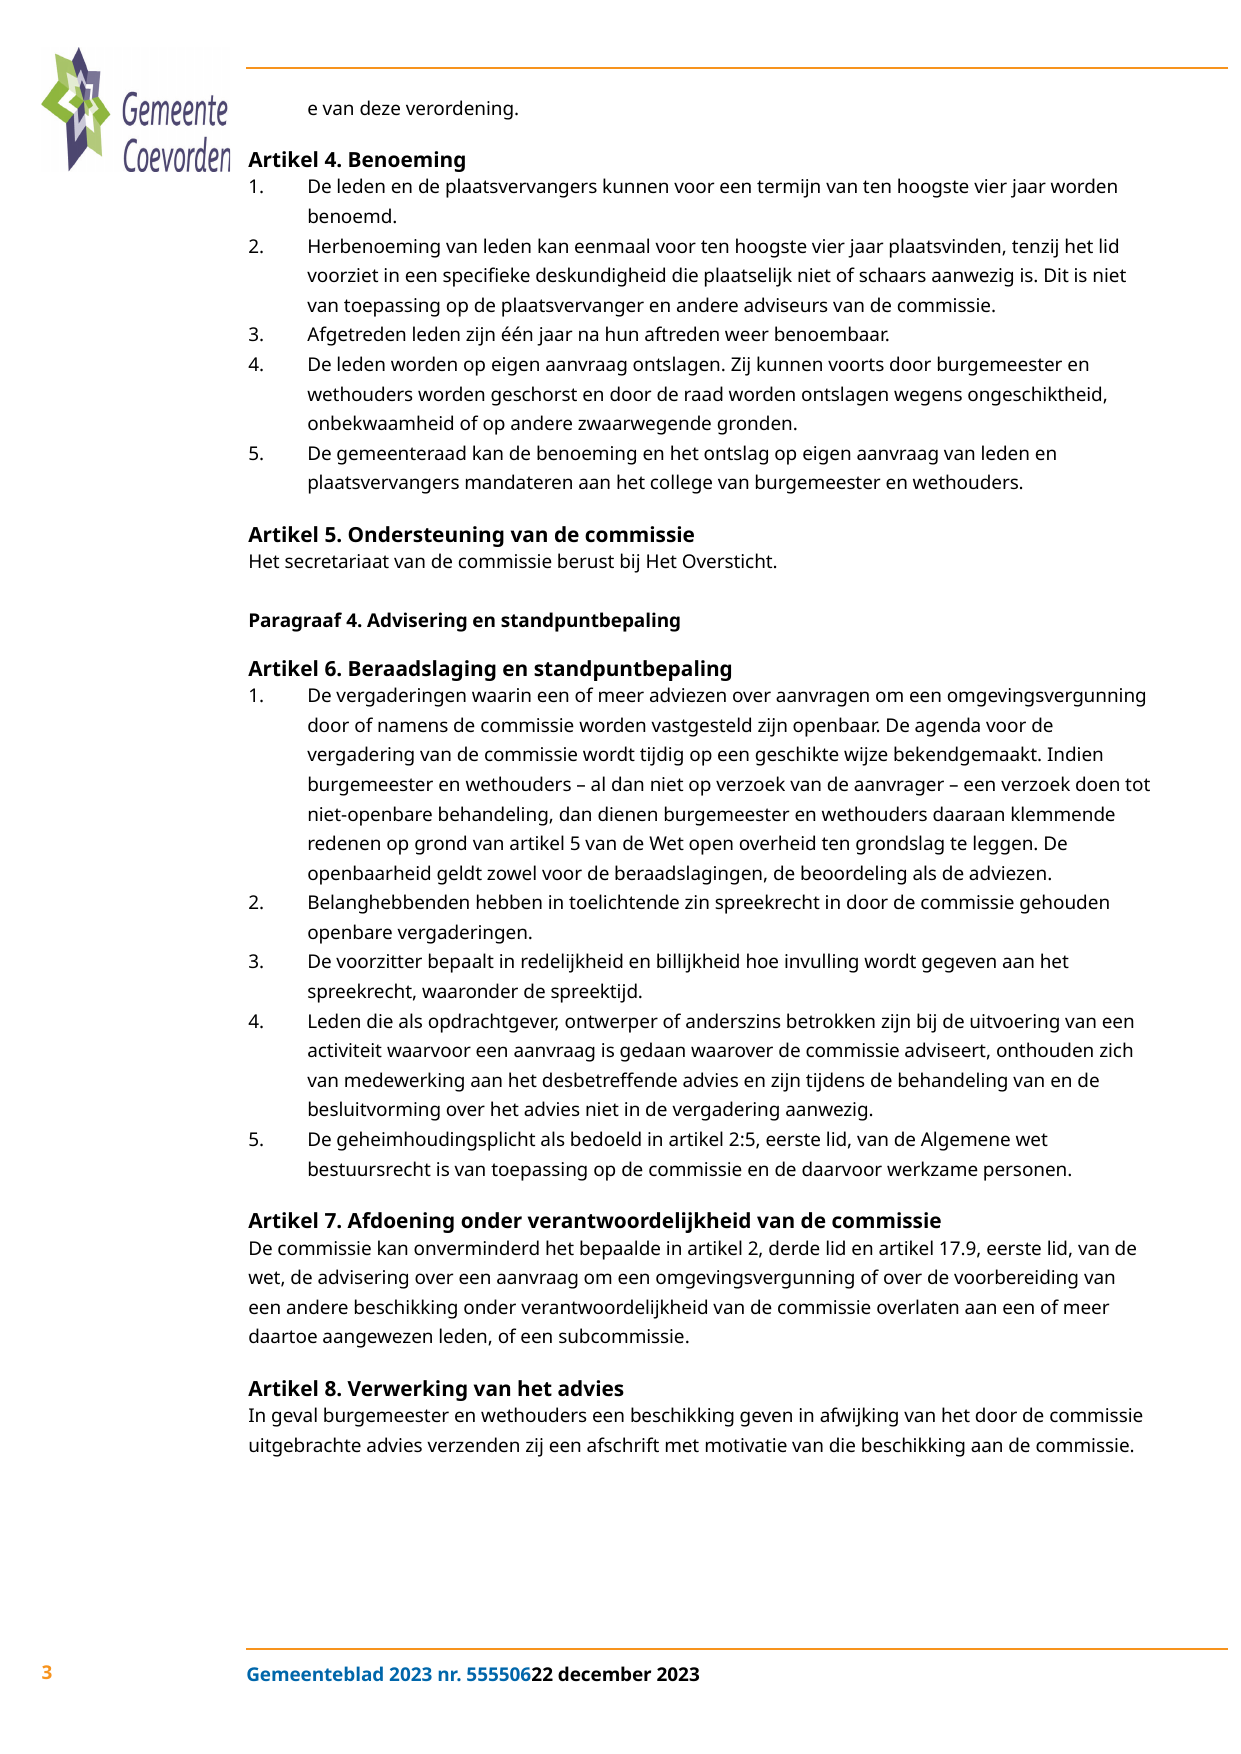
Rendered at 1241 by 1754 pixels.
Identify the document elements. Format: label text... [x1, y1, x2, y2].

list Afgetreden leden zijn één jaar na hun aftreden weer benoembaar. [248, 322, 1152, 347]
text Artikel 8. Verwerking van het advies [248, 1374, 1152, 1402]
list De leden en de plaatsvervangers kunnen voor een termijn van ten hoogste vier jaar worden benoemd. [248, 174, 1152, 229]
list De vergaderingen waarin een of meer adviezen over aanvragen om een omgevingsvergunning door of namens de commissie worden vastgesteld zijn openbaar. De agenda voor de vergadering van de commissie wordt tijdig op een geschikte wijze bekendgemaakt. Indien burgemeester en wethouders – al dan niet op verzoek van de aanvrager – een verzoek doen tot niet-openbare behandeling, dan dienen burgemeester en wethouders daaraan klemmende redenen op grond van artikel 5 van de Wet open overheid ten grondslag te leggen. De openbaarheid geldt zowel voor de beraadslagingen, de beoordeling als de adviezen. [248, 682, 1152, 886]
list e van deze verordening. [248, 95, 1152, 121]
text Paragraaf 4. Advisering en standpuntbepaling [248, 607, 1152, 633]
text Artikel 6. Beraadslaging en standpuntbepaling [248, 654, 1152, 682]
text De commissie kan onverminderd het bepaalde in artikel 2, derde lid en artikel 17.9, eerste lid, van de wet, de advisering over een aanvraag om een omgevingsvergunning of over de voorbereiding van een andere beschikking onder verantwoordelijkheid van de commissie overlaten aan een of meer daartoe aangewezen leden, of een subcommissie. [248, 1235, 1152, 1349]
text Artikel 5. Ondersteuning van de commissie [248, 520, 1152, 548]
text Artikel 7. Afdoening onder verantwoordelijkheid van de commissie [248, 1206, 1152, 1235]
text In geval burgemeester en wethouders een beschikking geven in afwijking van het door de commissie uitgebrachte advies verzenden zij een afschrift met motivatie van die beschikking aan de commissie. [248, 1402, 1152, 1458]
text Artikel 4. Benoeming [248, 145, 1152, 174]
list Herbenoeming van leden kan eenmaal voor ten hoogste vier jaar plaatsvinden, tenzij het lid voorziet in een specifieke deskundigheid die plaatselijk niet of schaars aanwezig is. Dit is niet van toepassing op de plaatsvervanger en andere adviseurs van de commissie. [248, 233, 1152, 318]
list Belanghebbenden hebben in toelichtende zin spreekrecht in door de commissie gehouden openbare vergaderingen. [248, 889, 1152, 945]
picture [41, 47, 231, 172]
list De leden worden op eigen aanvraag ontslagen. Zij kunnen voorts door burgemeester en wethouders worden geschorst en door de raad worden ontslagen wegens ongeschiktheid, onbekwaamheid of op andere zwaarwegende gronden. [248, 351, 1152, 436]
text Het secretariaat van de commissie berust bij Het Oversticht. [248, 548, 1152, 574]
list De voorzitter bepaalt in redelijkheid en billijkheid hoe invulling wordt gegeven aan het spreekrecht, waaronder de spreektijd. [248, 949, 1152, 1004]
list De gemeenteraad kan de benoeming en het ontslag op eigen aanvraag van leden en plaatsvervangers mandateren aan het college van burgemeester en wethouders. [248, 440, 1152, 495]
list De geheimhoudingsplicht als bedoeld in artikel 2:5, eerste lid, van de Algemene wet bestuursrecht is van toepassing op de commissie en de daarvoor werkzame personen. [248, 1126, 1152, 1182]
list Leden die als opdrachtgever, ontwerper of anderszins betrokken zijn bij de uitvoering van een activiteit waarvoor een aanvraag is gedaan waarover de commissie adviseert, onthouden zich van medewerking aan het desbetreffende advies en zijn tijdens de behandeling van en de besluitvorming over het advies niet in de vergadering aanwezig. [248, 1008, 1152, 1122]
